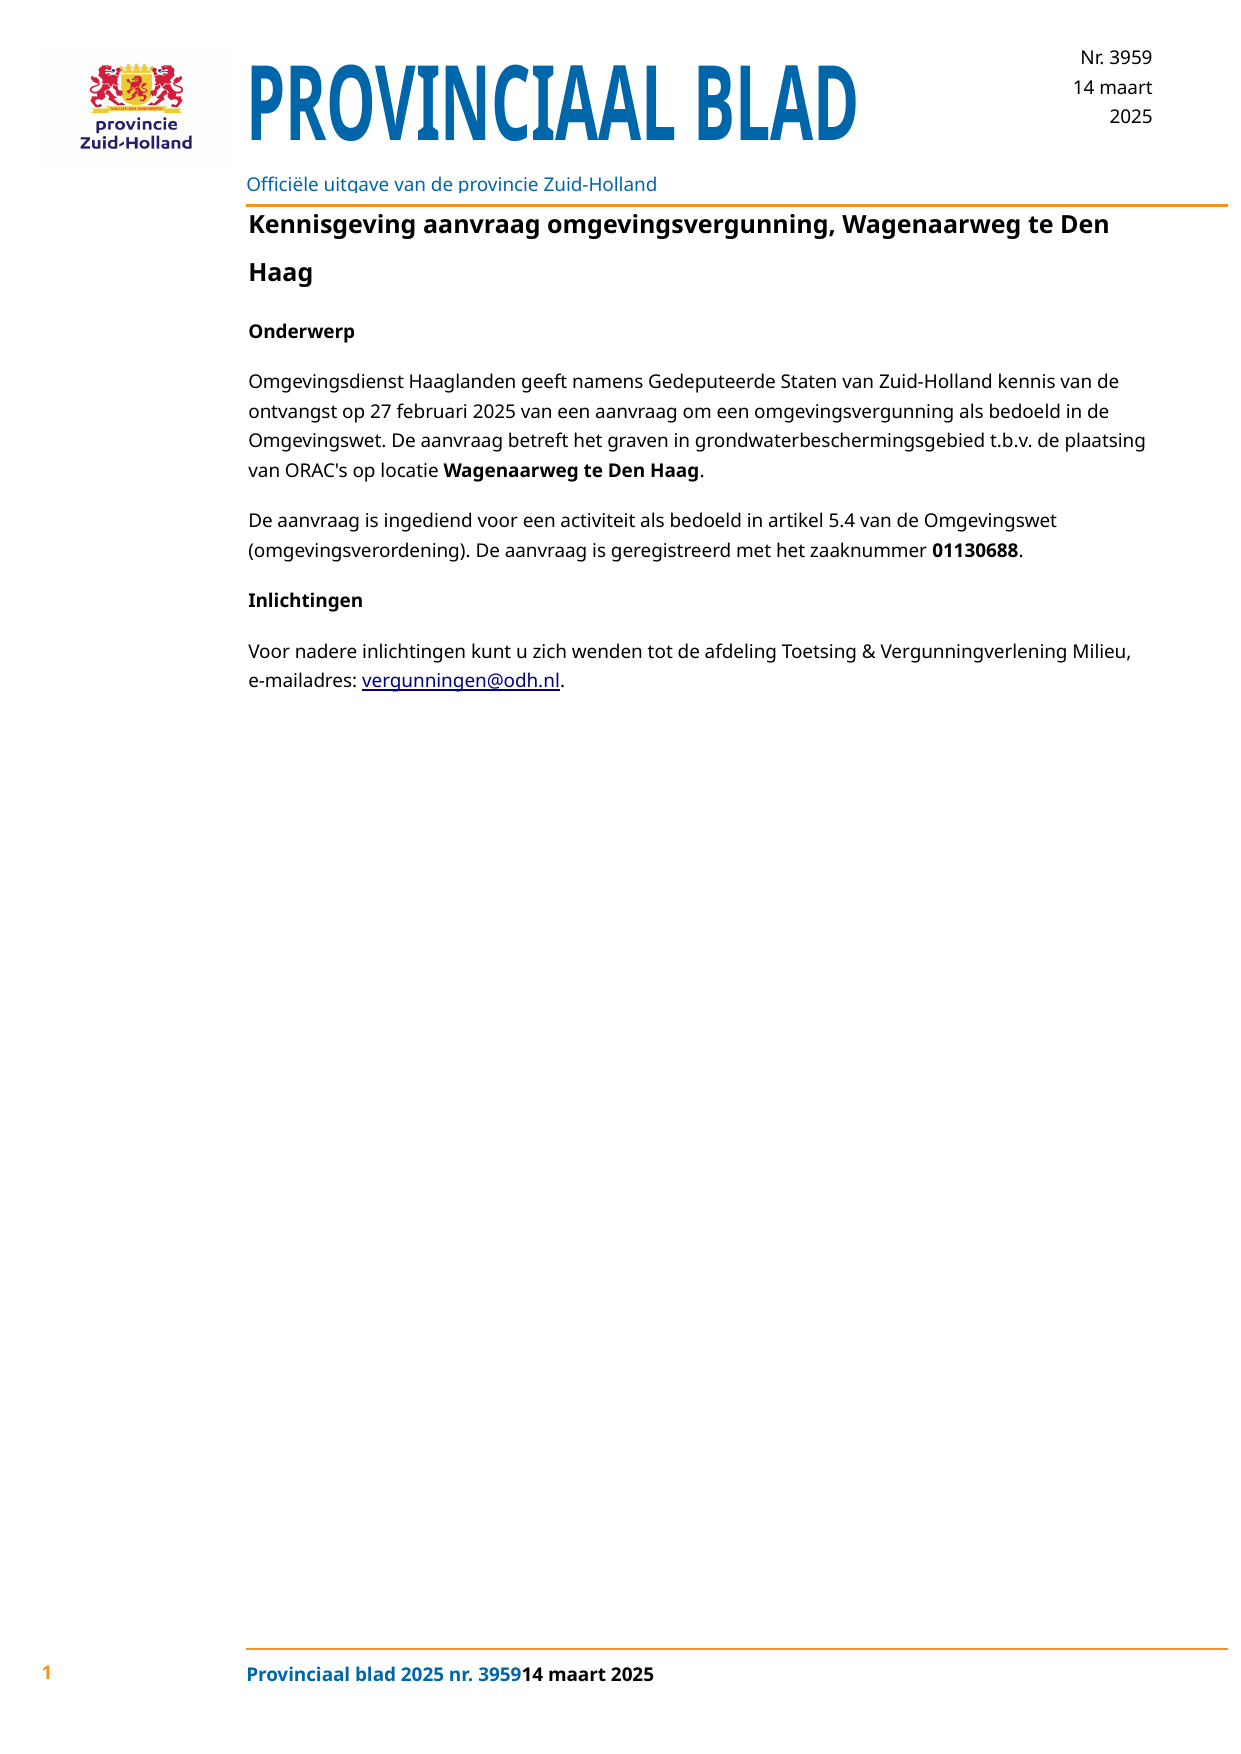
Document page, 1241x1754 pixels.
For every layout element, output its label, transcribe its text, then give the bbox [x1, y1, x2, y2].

text Kennisgeving aanvraag omgevingsvergunning, Wagenaarweg te Den Haag [248, 207, 1152, 288]
text Omgevingsdienst Haaglanden geeft namens Gedeputeerde Staten van Zuid-Holland kennis van de ontvangst op 27 februari 2025 van een aanvraag om een omgevingsvergunning als bedoeld in de Omgevingswet. De aanvraag betreft het graven in grondwaterbeschermingsgebied t.b.v. de plaatsing van ORAC's op locatie Wagenaarweg te Den Haag. [248, 368, 1152, 483]
text Voor nadere inlichtingen kunt u zich wenden tot de afdeling Toetsing & Vergunningverlening Milieu, e-mailadres: vergunningen@odh.nl. [248, 638, 1152, 693]
text De aanvraag is ingediend voor een activiteit als bedoeld in artikel 5.4 van de Omgevingswet (omgevingsverordening). De aanvraag is geregistreerd met het zaaknummer 01130688. [248, 507, 1152, 563]
picture [41, 47, 231, 172]
text Onderwerp [248, 318, 1152, 344]
text Inlichtingen [248, 587, 1152, 613]
